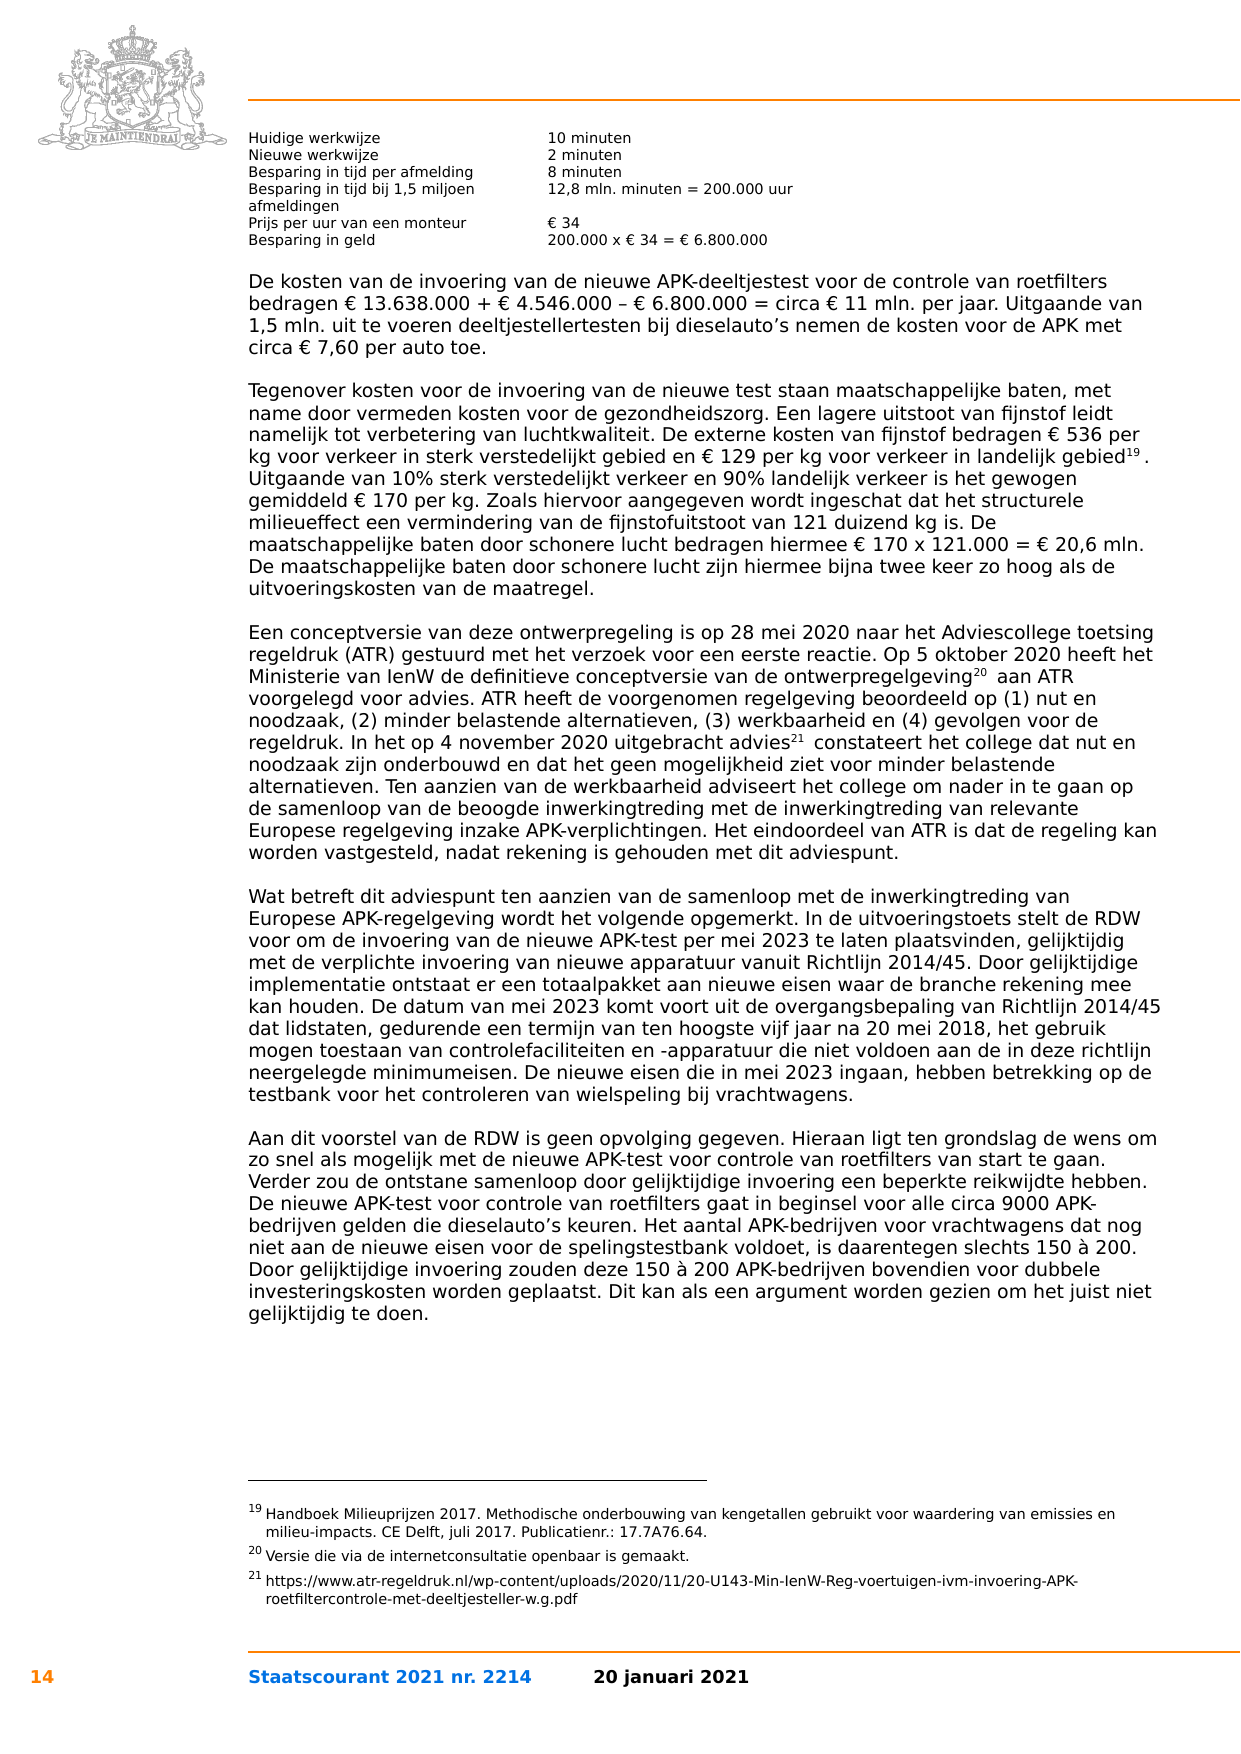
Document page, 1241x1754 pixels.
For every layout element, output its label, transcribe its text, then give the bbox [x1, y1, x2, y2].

table_cell 8 minuten [542, 164, 1163, 181]
text De kosten van de invoering van de nieuwe APK-deeltjestest voor de controle van roetfilters bedragen € 13.638.000 + € 4.546.000 – € 6.800.000 = circa € 11 mln. per jaar. Uitgaande van 1,5 mln. uit te voeren deeltjestellertesten bij dieselauto’s nemen de kosten voor de APK met circa € 7,60 per auto toe. [248, 271, 1163, 358]
table_cell Besparing in geld [248, 232, 542, 249]
table_cell Prijs per uur van een monteur [248, 215, 542, 232]
table_cell € 34 [542, 215, 1163, 232]
table_cell Nieuwe werkwijze [248, 147, 542, 164]
text https://www.atr-regeldruk.nl/wp-content/uploads/2020/11/20-U143-Min-IenW-Reg-voertuigen-ivm-invoering-APK-roetfiltercontrole-met-deeltjesteller-w.g.pdf [248, 1569, 1163, 1608]
text Aan dit voorstel van de RDW is geen opvolging gegeven. Hieraan ligt ten grondslag de wens om zo snel als mogelijk met de nieuwe APK-test voor controle van roetfilters van start te gaan. Verder zou de ontstane samenloop door gelijktijdige invoering een beperkte reikwijdte hebben. De nieuwe APK-test voor controle van roetfilters gaat in beginsel voor alle circa 9000 APK-bedrijven gelden die dieselauto’s keuren. Het aantal APK-bedrijven voor vrachtwagens dat nog niet aan de nieuwe eisen voor de spelingstestbank voldoet, is daarentegen slechts 150 à 200. Door gelijktijdige invoering zouden deze 150 à 200 APK-bedrijven bovendien voor dubbele investeringskosten worden geplaatst. Dit kan als een argument worden gezien om het juist niet gelijktijdig te doen. [248, 1127, 1163, 1325]
table_cell Besparing in tijd per afmelding [248, 164, 542, 181]
text Wat betreft dit adviespunt ten aanzien van de samenloop met de inwerkingtreding van Europese APK-regelgeving wordt het volgende opgemerkt. In de uitvoeringstoets stelt de RDW voor om de invoering van de nieuwe APK-test per mei 2023 te laten plaatsvinden, gelijktijdig met de verplichte invoering van nieuwe apparatuur vanuit Richtlijn 2014/45. Door gelijktijdige implementatie ontstaat er een totaalpakket aan nieuwe eisen waar de branche rekening mee kan houden. De datum van mei 2023 komt voort uit de overgangsbepaling van Richtlijn 2014/45 dat lidstaten, gedurende een termijn van ten hoogste vijf jaar na 20 mei 2018, het gebruik mogen toestaan van controlefaciliteiten en -apparatuur die niet voldoen aan de in deze richtlijn neergelegde minimumeisen. De nieuwe eisen die in mei 2023 ingaan, hebben betrekking op de testbank voor het controleren van wielspeling bij vrachtwagens. [248, 886, 1163, 1106]
text Tegenover kosten voor de invoering van de nieuwe test staan maatschappelijke baten, met name door vermeden kosten voor de gezondheidszorg. Een lagere uitstoot van fijnstof leidt namelijk tot verbetering van luchtkwaliteit. De externe kosten van fijnstof bedragen € 536 per kg voor verkeer in sterk verstedelijkt gebied en € 129 per kg voor verkeer in landelijk gebied. Uitgaande van 10% sterk verstedelijkt verkeer en 90% landelijk verkeer is het gewogen gemiddeld € 170 per kg. Zoals hiervoor aangegeven wordt ingeschat dat het structurele milieueffect een vermindering van de fijnstofuitstoot van 121 duizend kg is. De maatschappelijke baten door schonere lucht bedragen hiermee € 170 x 121.000 = € 20,6 mln. De maatschappelijke baten door schonere lucht zijn hiermee bijna twee keer zo hoog als de uitvoeringskosten van de maatregel. [248, 380, 1163, 600]
table_cell Besparing in tijd bij 1,5 miljoen afmeldingen [248, 181, 542, 215]
table_cell 12,8 mln. minuten = 200.000 uur [542, 181, 1163, 215]
picture [38, 25, 227, 150]
table_cell 2 minuten [542, 147, 1163, 164]
text Handboek Milieuprijzen 2017. Methodische onderbouwing van kengetallen gebruikt voor waardering van emissies en milieu-impacts. CE Delft, juli 2017. Publicatienr.: 17.7A76.64. [248, 1502, 1163, 1541]
table_cell 200.000 x € 34 = € 6.800.000 [542, 232, 1163, 249]
text Een conceptversie van deze ontwerpregeling is op 28 mei 2020 naar het Adviescollege toetsing regeldruk (ATR) gestuurd met het verzoek voor een eerste reactie. Op 5 oktober 2020 heeft het Ministerie van IenW de definitieve conceptversie van de ontwerpregelgeving aan ATR voorgelegd voor advies. ATR heeft de voorgenomen regelgeving beoordeeld op (1) nut en noodzaak, (2) minder belastende alternatieven, (3) werkbaarheid en (4) gevolgen voor de regeldruk. In het op 4 november 2020 uitgebracht advies constateert het college dat nut en noodzaak zijn onderbouwd en dat het geen mogelijkheid ziet voor minder belastende alternatieven. Ten aanzien van de werkbaarheid adviseert het college om nader in te gaan op de samenloop van de beoogde inwerkingtreding met de inwerkingtreding van relevante Europese regelgeving inzake APK-verplichtingen. Het eindoordeel van ATR is dat de regeling kan worden vastgesteld, nadat rekening is gehouden met dit adviespunt. [248, 622, 1163, 864]
table_header 10 minuten [542, 130, 1163, 147]
table_header Huidige werkwijze [248, 130, 542, 147]
text Versie die via de internetconsultatie openbaar is gemaakt. [248, 1544, 1163, 1566]
